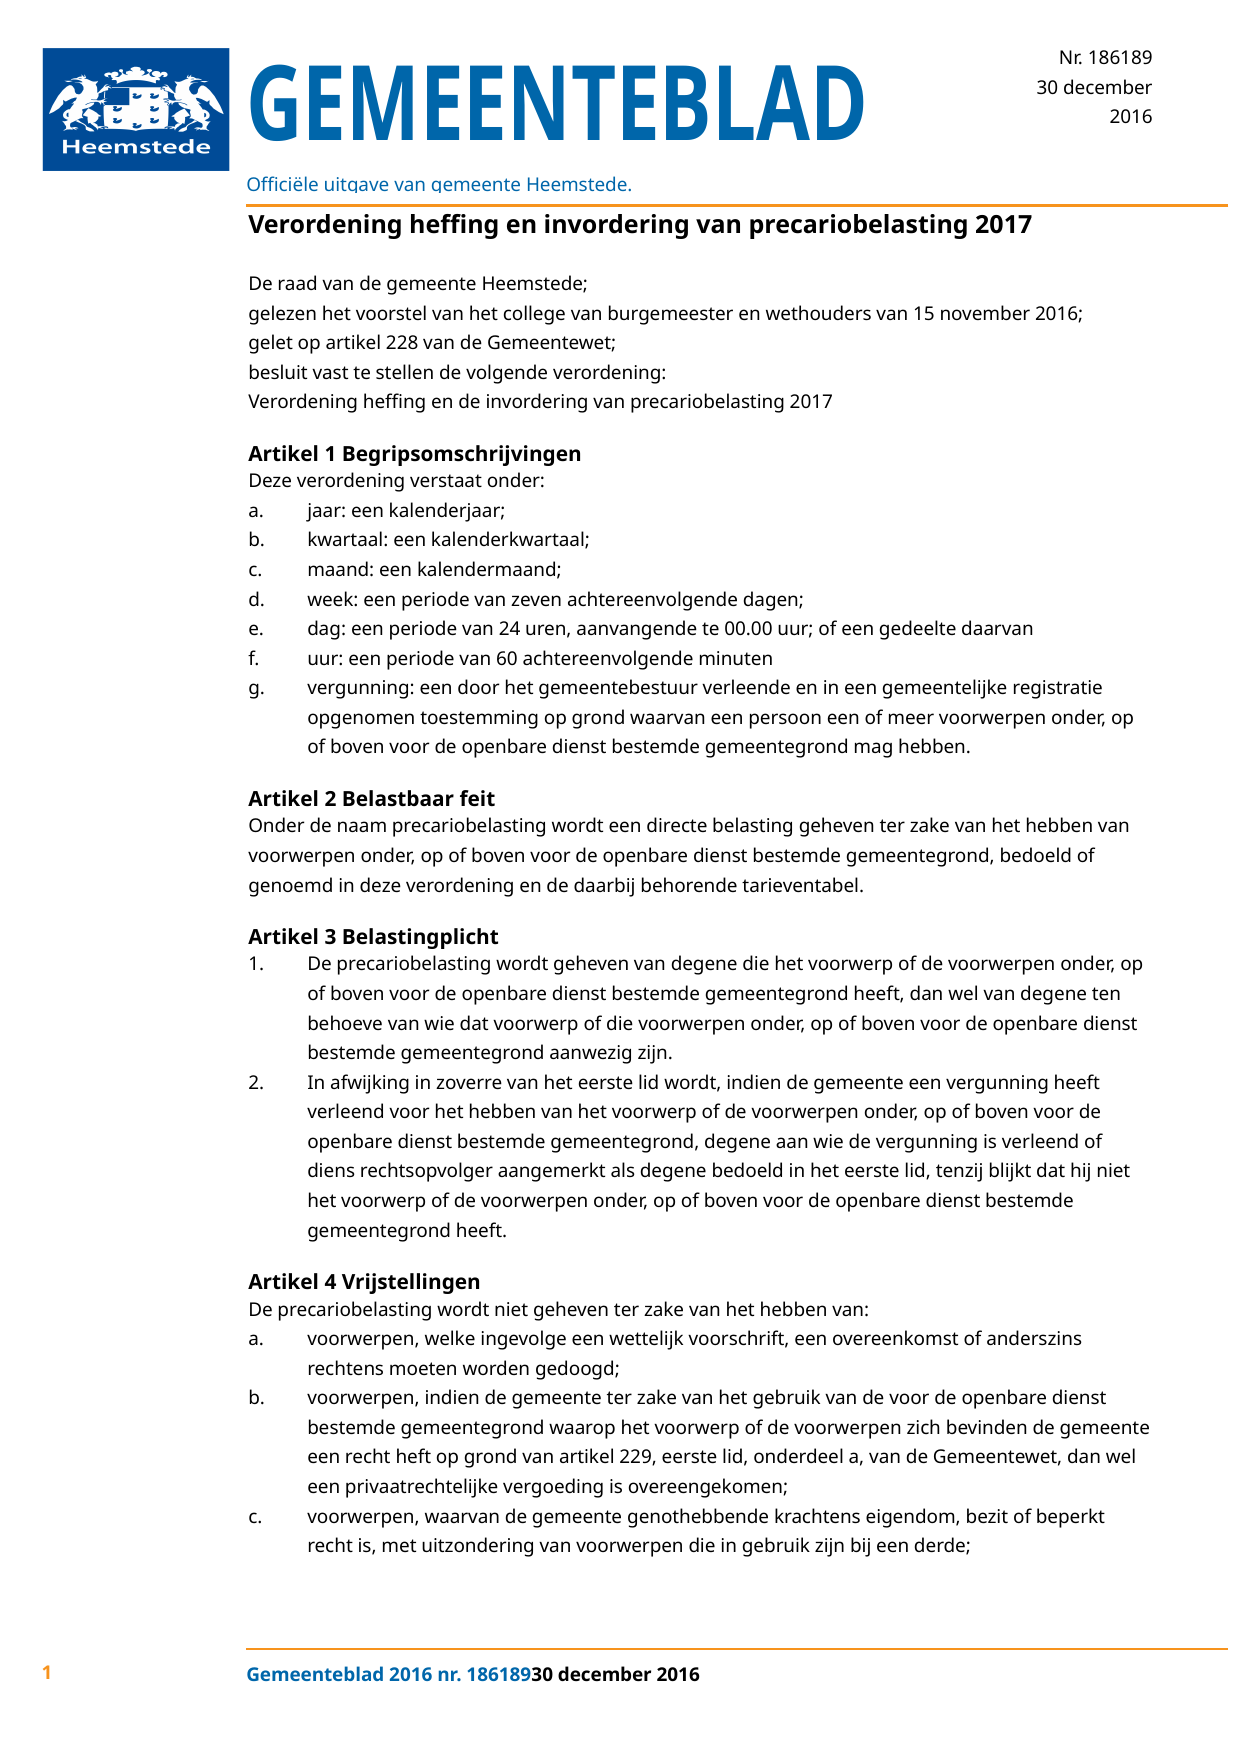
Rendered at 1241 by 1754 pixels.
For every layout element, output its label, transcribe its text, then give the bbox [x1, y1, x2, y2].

list week: een periode van zeven achtereenvolgende dagen; [248, 586, 1152, 612]
text Verordening heffing en de invordering van precariobelasting 2017 [248, 389, 1152, 414]
picture [41, 47, 231, 172]
list voorwerpen, waarvan de gemeente genothebbende krachtens eigendom, bezit of beperkt recht is, met uitzondering van voorwerpen die in gebruik zijn bij een derde; [248, 1503, 1152, 1558]
text besluit vast te stellen de volgende verordening: [248, 359, 1152, 385]
text gelet op artikel 228 van de Gemeentewet; [248, 329, 1152, 355]
text Verordening heffing en invordering van precariobelasting 2017 [248, 207, 1152, 241]
list dag: een periode van 24 uren, aanvangende te 00.00 uur; of een gedeelte daarvan [248, 615, 1152, 641]
list uur: een periode van 60 achtereenvolgende minuten [248, 645, 1152, 671]
text Artikel 3 Belastingplicht [248, 922, 1152, 951]
text Artikel 2 Belastbaar feit [248, 784, 1152, 813]
text De precariobelasting wordt niet geheven ter zake van het hebben van: [248, 1296, 1152, 1321]
list vergunning: een door het gemeentebestuur verleende en in een gemeentelijke registratie opgenomen toestemming op grond waarvan een persoon een of meer voorwerpen onder, op of boven voor de openbare dienst bestemde gemeentegrond mag hebben. [248, 674, 1152, 759]
list maand: een kalendermaand; [248, 556, 1152, 582]
text Artikel 1 Begripsomschrijvingen [248, 439, 1152, 467]
text Onder de naam precariobelasting wordt een directe belasting geheven ter zake van het hebben van voorwerpen onder, op of boven voor de openbare dienst bestemde gemeentegrond, bedoeld of genoemd in deze verordening en de daarbij behorende tarieventabel. [248, 813, 1152, 897]
text Deze verordening verstaat onder: [248, 467, 1152, 493]
list kwartaal: een kalenderkwartaal; [248, 527, 1152, 552]
list voorwerpen, indien de gemeente ter zake van het gebruik van de voor de openbare dienst bestemde gemeentegrond waarop het voorwerp of de voorwerpen zich bevinden de gemeente een recht heft op grond van artikel 229, eerste lid, onderdeel a, van de Gemeentewet, dan wel een privaatrechtelijke vergoeding is overeengekomen; [248, 1384, 1152, 1499]
text gelezen het voorstel van het college van burgemeester en wethouders van 15 november 2016; [248, 300, 1152, 326]
text Artikel 4 Vrijstellingen [248, 1267, 1152, 1296]
list De precariobelasting wordt geheven van degene die het voorwerp of de voorwerpen onder, op of boven voor de openbare dienst bestemde gemeentegrond heeft, dan wel van degene ten behoeve van wie dat voorwerp of die voorwerpen onder, op of boven voor de openbare dienst bestemde gemeentegrond aanwezig zijn. [248, 951, 1152, 1065]
text De raad van de gemeente Heemstede; [248, 270, 1152, 296]
list voorwerpen, welke ingevolge een wettelijk voorschrift, een overeenkomst of anderszins rechtens moeten worden gedoogd; [248, 1325, 1152, 1381]
list In afwijking in zoverre van het eerste lid wordt, indien de gemeente een vergunning heeft verleend voor het hebben van het voorwerp of de voorwerpen onder, op of boven voor de openbare dienst bestemde gemeentegrond, degene aan wie de vergunning is verleend of diens rechtsopvolger aangemerkt als degene bedoeld in het eerste lid, tenzij blijkt dat hij niet het voorwerp of de voorwerpen onder, op of boven voor de openbare dienst bestemde gemeentegrond heeft. [248, 1069, 1152, 1243]
list jaar: een kalenderjaar; [248, 497, 1152, 523]
